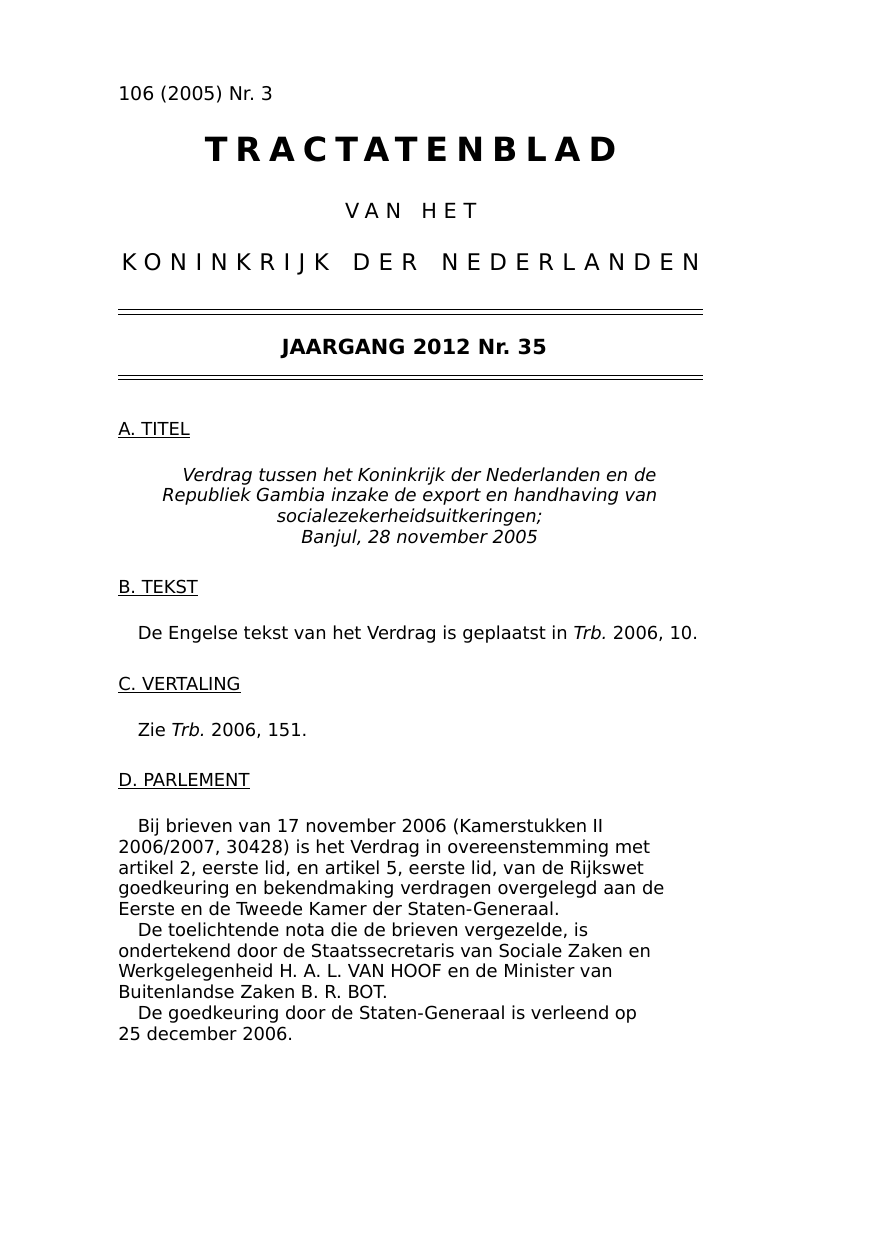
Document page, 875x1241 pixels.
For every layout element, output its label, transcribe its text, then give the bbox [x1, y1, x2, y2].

text De Engelse tekst van het Verdrag is geplaatst in Trb. 2006, 10. [118, 623, 703, 644]
subtitle D. PARLEMENT [118, 770, 703, 791]
text JAARGANG 2012 Nr. 35 [118, 335, 703, 359]
text Zie Trb. 2006, 151. [118, 719, 703, 740]
subtitle B. TEKST [118, 577, 703, 598]
text KONINKRIJK DER NEDERLANDEN [118, 249, 703, 276]
subtitle A. TITEL [118, 419, 703, 439]
text TRACTATENBLAD [118, 130, 703, 169]
text VAN HET [118, 199, 703, 223]
text De toelichtende nota die de brieven vergezelde, is ondertekend door de Staatssecretaris van Sociale Zaken en Werkgelegenheid H. A. L. VAN HOOF en de Minister van Buitenlandse Zaken B. R. BOT. [118, 920, 703, 1003]
text Verdrag tussen het Koninkrijk der Nederlanden en de Republiek Gambia inzake de export en handhaving van socialezekerheidsuitkeringen; [118, 464, 703, 527]
subtitle C. VERTALING [118, 674, 703, 694]
text 106 (2005) Nr. 3 [118, 83, 703, 105]
text De goedkeuring door de Staten-Generaal is verleend op 25 december 2006. [118, 1003, 703, 1044]
text Bij brieven van 17 november 2006 (Kamerstukken II 2006/2007, 30428) is het Verdrag in overeenstemming met artikel 2, eerste lid, en artikel 5, eerste lid, van de Rijkswet goedkeuring en bekendmaking verdragen overgelegd aan de Eerste en de Tweede Kamer der Staten-Generaal. [118, 816, 703, 920]
text Banjul, 28 november 2005 [118, 527, 703, 547]
